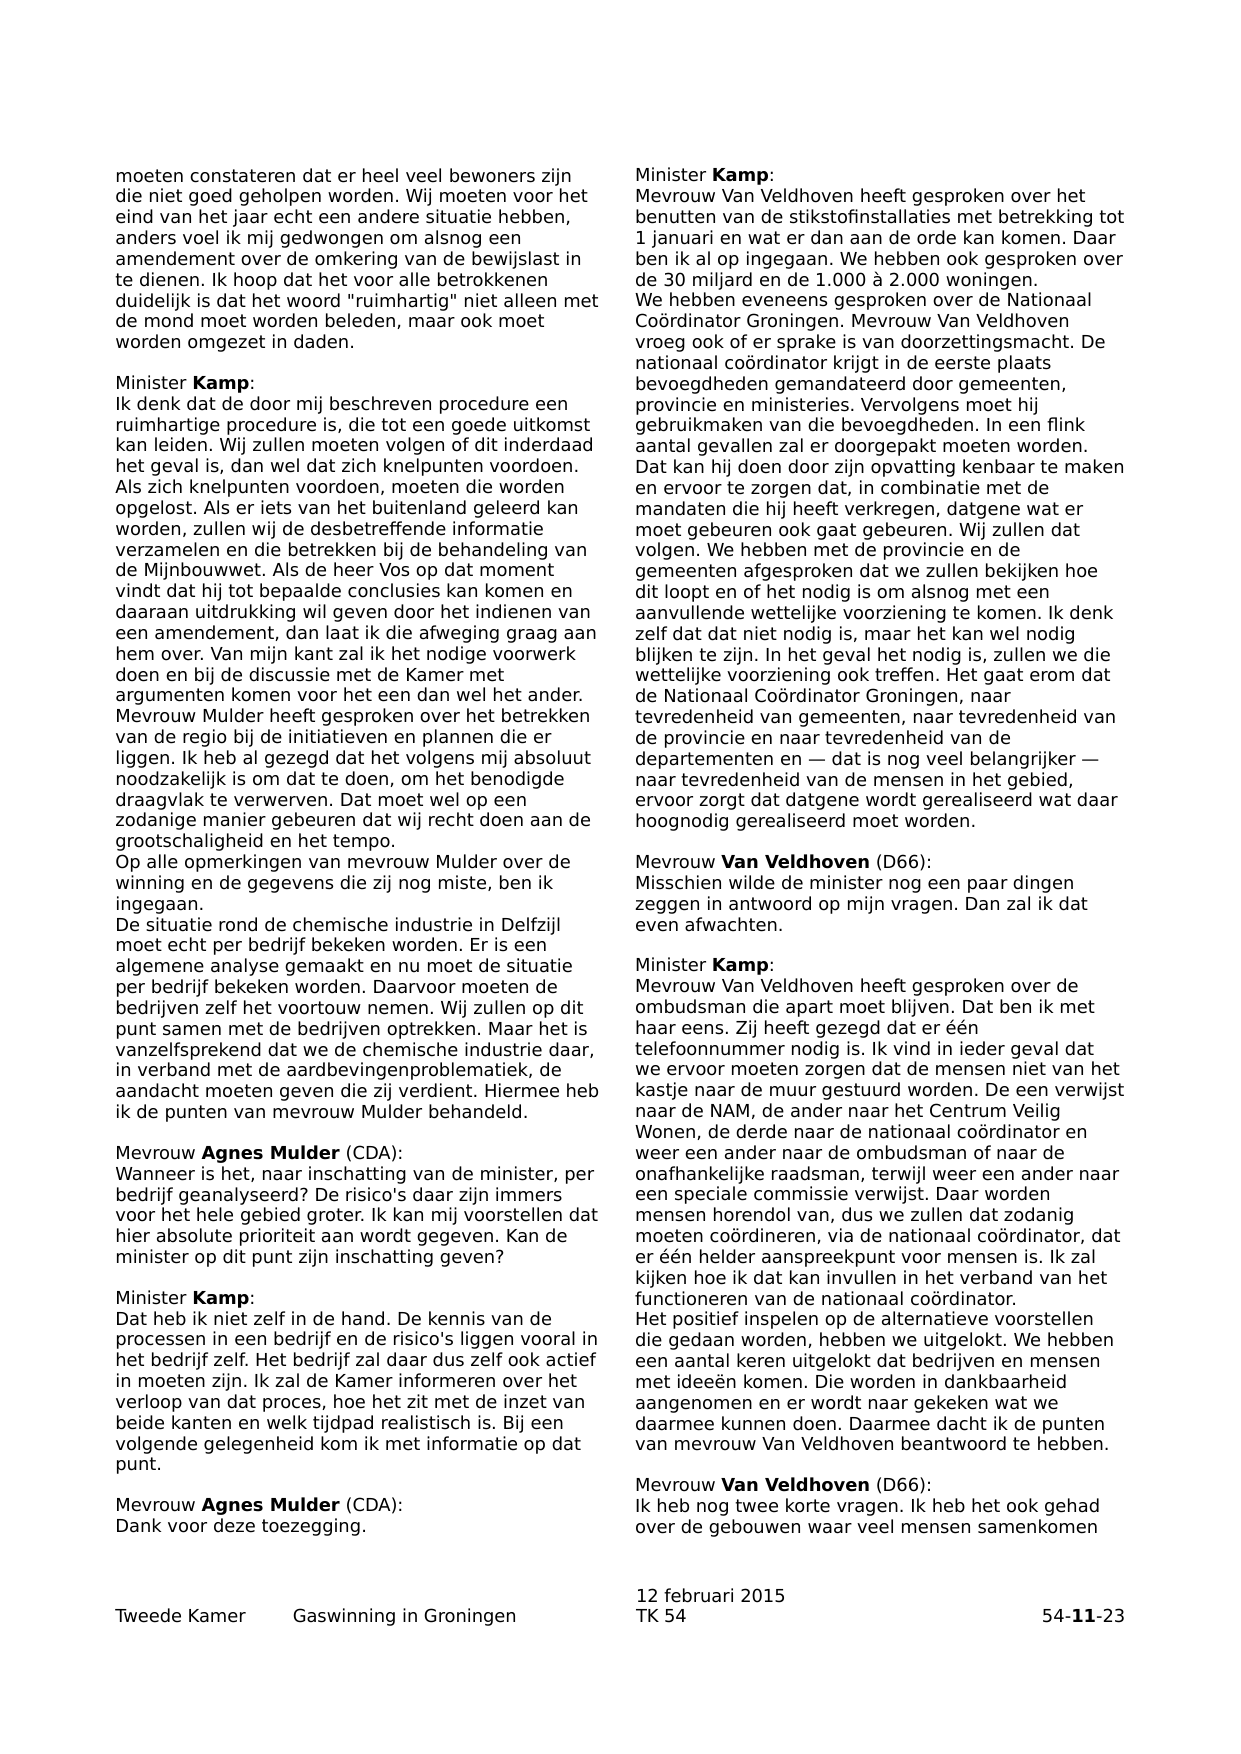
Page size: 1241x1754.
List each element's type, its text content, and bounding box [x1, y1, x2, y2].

text Mevrouw Van Veldhoven (D66): [635, 1475, 1125, 1496]
text Het positief inspelen op de alternatieve voorstellen die gedaan worden, hebben we uitgelokt. We hebben een aantal keren uitgelokt dat bedrijven en mensen met ideeën komen. Die worden in dankbaarheid aangenomen en er wordt naar gekeken wat we daarmee kunnen doen. Daarmee dacht ik de punten van mevrouw Van Veldhoven beantwoord te hebben. [635, 1309, 1125, 1455]
text Op alle opmerkingen van mevrouw Mulder over de winning en de gegevens die zij nog miste, ben ik ingegaan. [115, 852, 605, 914]
text Dank voor deze toezegging. [115, 1516, 605, 1537]
text De situatie rond de chemische industrie in Delfzijl moet echt per bedrijf bekeken worden. Er is een algemene analyse gemaakt en nu moet de situatie per bedrijf bekeken worden. Daarvoor moeten de bedrijven zelf het voortouw nemen. Wij zullen op dit punt samen met de bedrijven optrekken. Maar het is vanzelfsprekend dat we de chemische industrie daar, in verband met de aardbevingenproblematiek, de aandacht moeten geven die zij verdient. Hiermee heb ik de punten van mevrouw Mulder behandeld. [115, 914, 605, 1123]
text We hebben eveneens gesproken over de Nationaal Coördinator Groningen. Mevrouw Van Veldhoven vroeg ook of er sprake is van doorzettingsmacht. De nationaal coördinator krijgt in de eerste plaats bevoegdheden gemandateerd door gemeenten, provincie en ministeries. Vervolgens moet hij gebruikmaken van die bevoegdheden. In een flink aantal gevallen zal er doorgepakt moeten worden. Dat kan hij doen door zijn opvatting kenbaar te maken en ervoor te zorgen dat, in combinatie met de mandaten die hij heeft verkregen, datgene wat er moet gebeuren ook gaat gebeuren. Wij zullen dat volgen. We hebben met de provincie en de gemeenten afgesproken dat we zullen bekijken hoe dit loopt en of het nodig is om alsnog met een aanvullende wettelijke voorziening te komen. Ik denk zelf dat dat niet nodig is, maar het kan wel nodig blijken te zijn. In het geval het nodig is, zullen we die wettelijke voorziening ook treffen. Het gaat erom dat de Nationaal Coördinator Groningen, naar tevredenheid van gemeenten, naar tevredenheid van de provincie en naar tevredenheid van de departementen en — dat is nog veel belangrijker — naar tevredenheid van de mensen in het gebied, ervoor zorgt dat datgene wordt gerealiseerd wat daar hoognodig gerealiseerd moet worden. [635, 290, 1125, 832]
text Mevrouw Van Veldhoven heeft gesproken over de ombudsman die apart moet blijven. Dat ben ik met haar eens. Zij heeft gezegd dat er één telefoonnummer nodig is. Ik vind in ieder geval dat we ervoor moeten zorgen dat de mensen niet van het kastje naar de muur gestuurd worden. De een verwijst naar de NAM, de ander naar het Centrum Veilig Wonen, de derde naar de nationaal coördinator en weer een ander naar de ombudsman of naar de onafhankelijke raadsman, terwijl weer een ander naar een speciale commissie verwijst. Daar worden mensen horendol van, dus we zullen dat zodanig moeten coördineren, via de nationaal coördinator, dat er één helder aanspreekpunt voor mensen is. Ik zal kijken hoe ik dat kan invullen in het verband van het functioneren van de nationaal coördinator. [635, 976, 1125, 1309]
text moeten constateren dat er heel veel bewoners zijn die niet goed geholpen worden. Wij moeten voor het eind van het jaar echt een andere situatie hebben, anders voel ik mij gedwongen om alsnog een amendement over de omkering van de bewijslast in te dienen. Ik hoop dat het voor alle betrokkenen duidelijk is dat het woord "ruimhartig" niet alleen met de mond moet worden beleden, maar ook moet worden omgezet in daden. [115, 165, 605, 353]
text Minister Kamp: [635, 165, 1125, 186]
text Dat heb ik niet zelf in de hand. De kennis van de processen in een bedrijf en de risico's liggen vooral in het bedrijf zelf. Het bedrijf zal daar dus zelf ook actief in moeten zijn. Ik zal de Kamer informeren over het verloop van dat proces, hoe het zit met de inzet van beide kanten en welk tijdpad realistisch is. Bij een volgende gelegenheid kom ik met informatie op dat punt. [115, 1308, 605, 1475]
text Ik denk dat de door mij beschreven procedure een ruimhartige procedure is, die tot een goede uitkomst kan leiden. Wij zullen moeten volgen of dit inderdaad het geval is, dan wel dat zich knelpunten voordoen. Als zich knelpunten voordoen, moeten die worden opgelost. Als er iets van het buitenland geleerd kan worden, zullen wij de desbetreffende informatie verzamelen en die betrekken bij de behandeling van de Mijnbouwwet. Als de heer Vos op dat moment vindt dat hij tot bepaalde conclusies kan komen en daaraan uitdrukking wil geven door het indienen van een amendement, dan laat ik die afweging graag aan hem over. Van mijn kant zal ik het nodige voorwerk doen en bij de discussie met de Kamer met argumenten komen voor het een dan wel het ander. [115, 393, 605, 706]
text Ik heb nog twee korte vragen. Ik heb het ook gehad over de gebouwen waar veel mensen samenkomen [635, 1496, 1125, 1537]
text Mevrouw Agnes Mulder (CDA): [115, 1143, 605, 1163]
text Minister Kamp: [115, 1288, 605, 1308]
text Wanneer is het, naar inschatting van de minister, per bedrijf geanalyseerd? De risico's daar zijn immers voor het hele gebied groter. Ik kan mij voorstellen dat hier absolute prioriteit aan wordt gegeven. Kan de minister op dit punt zijn inschatting geven? [115, 1163, 605, 1268]
text Misschien wilde de minister nog een paar dingen zeggen in antwoord op mijn vragen. Dan zal ik dat even afwachten. [635, 873, 1125, 935]
text Mevrouw Van Veldhoven (D66): [635, 852, 1125, 873]
text Mevrouw Mulder heeft gesproken over het betrekken van de regio bij de initiatieven en plannen die er liggen. Ik heb al gezegd dat het volgens mij absoluut noodzakelijk is om dat te doen, om het benodigde draagvlak te verwerven. Dat moet wel op een zodanige manier gebeuren dat wij recht doen aan de grootschaligheid en het tempo. [115, 706, 605, 852]
text Mevrouw Van Veldhoven heeft gesproken over het benutten van de stikstofinstallaties met betrekking tot 1 januari en wat er dan aan de orde kan komen. Daar ben ik al op ingegaan. We hebben ook gesproken over de 30 miljard en de 1.000 à 2.000 woningen. [635, 186, 1125, 290]
text Minister Kamp: [635, 955, 1125, 976]
text Mevrouw Agnes Mulder (CDA): [115, 1495, 605, 1516]
text Minister Kamp: [115, 373, 605, 393]
